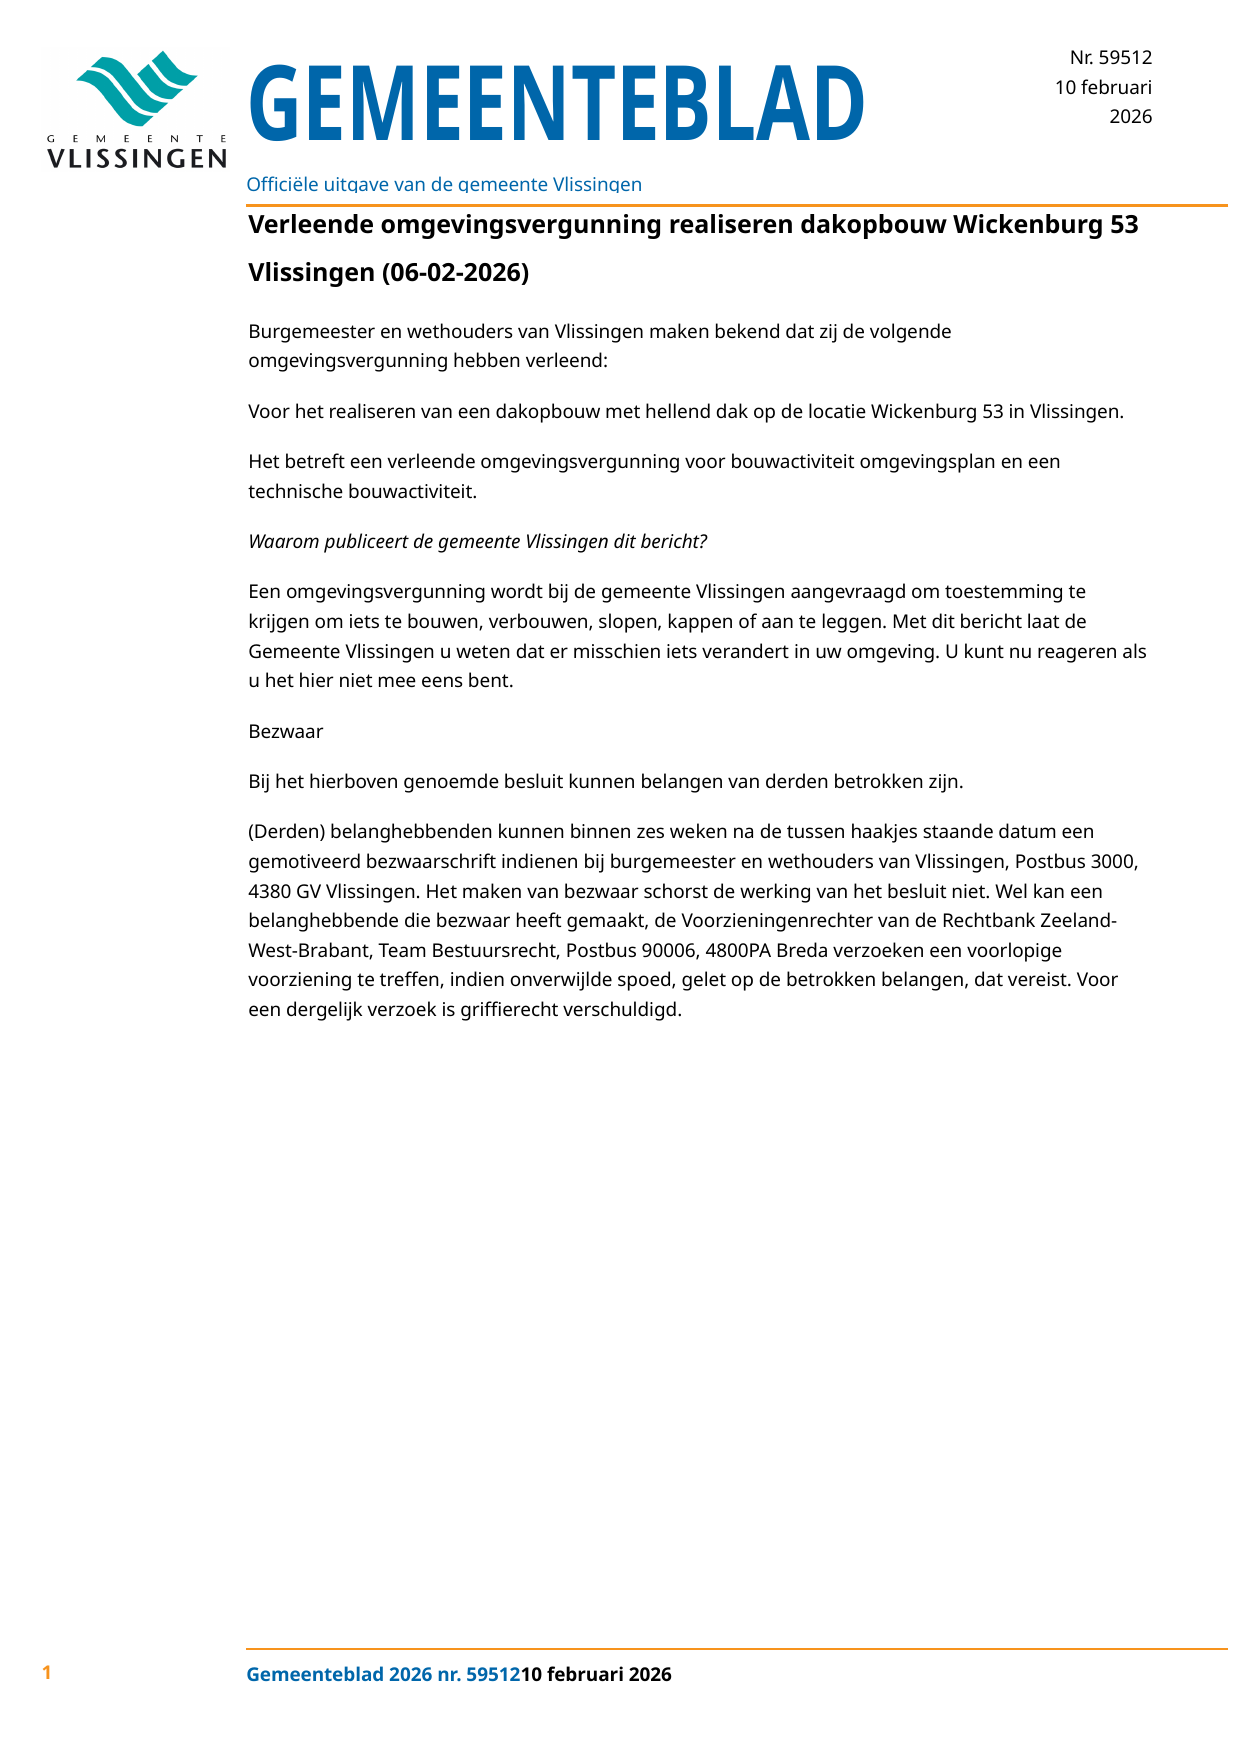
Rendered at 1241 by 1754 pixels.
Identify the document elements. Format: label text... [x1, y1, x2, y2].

text Voor het realiseren van een dakopbouw met hellend dak op de locatie Wickenburg 53 in Vlissingen. [248, 398, 1152, 424]
text Een omgevingsvergunning wordt bij de gemeente Vlissingen aangevraagd om toestemming te krijgen om iets te bouwen, verbouwen, slopen, kappen of aan te leggen. Met dit bericht laat de Gemeente Vlissingen u weten dat er misschien iets verandert in uw omgeving. U kunt nu reageren als u het hier niet mee eens bent. [248, 579, 1152, 693]
text Waarom publiceert de gemeente Vlissingen dit bericht? [248, 528, 1152, 554]
text Verleende omgevingsvergunning realiseren dakopbouw Wickenburg 53 Vlissingen (06-02-2026) [248, 207, 1152, 288]
text Bezwaar [248, 718, 1152, 744]
text (Derden) belanghebbenden kunnen binnen zes weken na de tussen haakjes staande datum een gemotiveerd bezwaarschrift indienen bij burgemeester en wethouders van Vlissingen, Postbus 3000, 4380 GV Vlissingen. Het maken van bezwaar schorst de werking van het besluit niet. Wel kan een belanghebbende die bezwaar heeft gemaakt, de Voorzieningenrechter van de Rechtbank Zeeland-West-Brabant, Team Bestuursrecht, Postbus 90006, 4800PA Breda verzoeken een voorlopige voorziening te treffen, indien onverwijlde spoed, gelet op de betrokken belangen, dat vereist. Voor een dergelijk verzoek is griffierecht verschuldigd. [248, 819, 1152, 1022]
text Het betreft een verleende omgevingsvergunning voor bouwactiviteit omgevingsplan en een technische bouwactiviteit. [248, 448, 1152, 504]
picture [41, 47, 231, 172]
text Burgemeester en wethouders van Vlissingen maken bekend dat zij de volgende omgevingsvergunning hebben verleend: [248, 318, 1152, 373]
text Bij het hierboven genoemde besluit kunnen belangen van derden betrokken zijn. [248, 768, 1152, 794]
